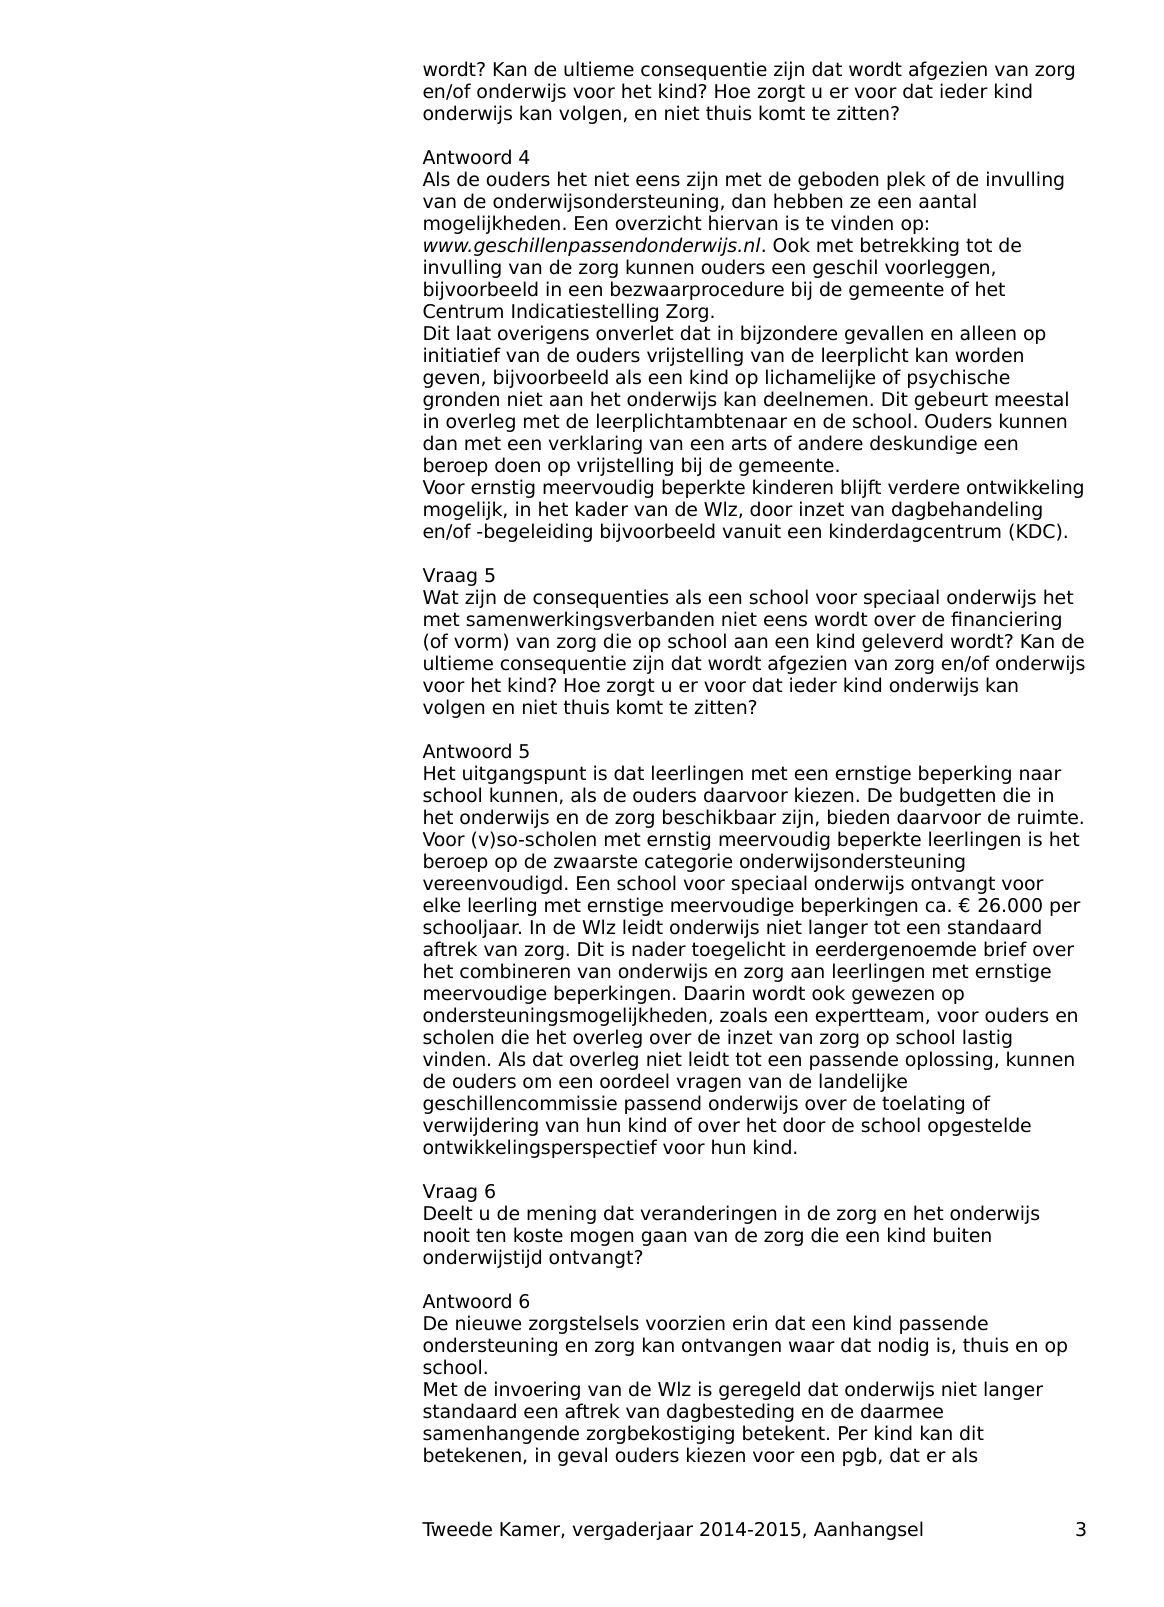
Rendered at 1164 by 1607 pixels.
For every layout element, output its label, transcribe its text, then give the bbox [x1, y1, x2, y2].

text Wat zijn de consequenties als een school voor speciaal onderwijs het met samenwerkingsverbanden niet eens wordt over de financiering (of vorm) van zorg die op school aan een kind geleverd wordt? Kan de ultieme consequentie zijn dat wordt afgezien van zorg en/of onderwijs voor het kind? Hoe zorgt u er voor dat ieder kind onderwijs kan volgen en niet thuis komt te zitten? [422, 587, 1087, 719]
text Antwoord 6 [422, 1291, 1087, 1313]
text Dit laat overigens onverlet dat in bijzondere gevallen en alleen op initiatief van de ouders vrijstelling van de leerplicht kan worden geven, bijvoorbeeld als een kind op lichamelijke of psychische gronden niet aan het onderwijs kan deelnemen. Dit gebeurt meestal in overleg met de leerplichtambtenaar en de school. Ouders kunnen dan met een verklaring van een arts of andere deskundige een beroep doen op vrijstelling bij de gemeente. [422, 323, 1087, 477]
text Als de ouders het niet eens zijn met de geboden plek of de invulling van de onderwijsondersteuning, dan hebben ze een aantal mogelijkheden. Een overzicht hiervan is te vinden op: www.geschillenpassendonderwijs.nl. Ook met betrekking tot de invulling van de zorg kunnen ouders een geschil voorleggen, bijvoorbeeld in een bezwaarprocedure bij de gemeente of het Centrum Indicatiestelling Zorg. [422, 169, 1087, 323]
text Met de invoering van de Wlz is geregeld dat onderwijs niet langer standaard een aftrek van dagbesteding en de daarmee samenhangende zorgbekostiging betekent. Per kind kan dit betekenen, in geval ouders kiezen voor een pgb, dat er als [422, 1379, 1087, 1467]
text Voor ernstig meervoudig beperkte kinderen blijft verdere ontwikkeling mogelijk, in het kader van de Wlz, door inzet van dagbehandeling en/of -begeleiding bijvoorbeeld vanuit een kinderdagcentrum (KDC). [422, 477, 1087, 543]
text Het uitgangspunt is dat leerlingen met een ernstige beperking naar school kunnen, als de ouders daarvoor kiezen. De budgetten die in het onderwijs en de zorg beschikbaar zijn, bieden daarvoor de ruimte. Voor (v)so-scholen met ernstig meervoudig beperkte leerlingen is het beroep op de zwaarste categorie onderwijsondersteuning vereenvoudigd. Een school voor speciaal onderwijs ontvangt voor elke leerling met ernstige meervoudige beperkingen ca. € 26.000 per schooljaar. In de Wlz leidt onderwijs niet langer tot een standaard aftrek van zorg. Dit is nader toegelicht in eerdergenoemde brief over het combineren van onderwijs en zorg aan leerlingen met ernstige meervoudige beperkingen. Daarin wordt ook gewezen op ondersteuningsmogelijkheden, zoals een expertteam, voor ouders en scholen die het overleg over de inzet van zorg op school lastig vinden. Als dat overleg niet leidt tot een passende oplossing, kunnen de ouders om een oordeel vragen van de landelijke geschillencommissie passend onderwijs over de toelating of verwijdering van hun kind of over het door de school opgestelde ontwikkelingsperspectief voor hun kind. [422, 763, 1087, 1159]
text Deelt u de mening dat veranderingen in de zorg en het onderwijs nooit ten koste mogen gaan van de zorg die een kind buiten onderwijstijd ontvangt? [422, 1203, 1087, 1269]
text Vraag 6 [422, 1181, 1087, 1203]
text wordt? Kan de ultieme consequentie zijn dat wordt afgezien van zorg en/of onderwijs voor het kind? Hoe zorgt u er voor dat ieder kind onderwijs kan volgen, en niet thuis komt te zitten? [422, 59, 1087, 125]
text Antwoord 5 [422, 741, 1087, 763]
text Vraag 5 [422, 565, 1087, 587]
text De nieuwe zorgstelsels voorzien erin dat een kind passende ondersteuning en zorg kan ontvangen waar dat nodig is, thuis en op school. [422, 1313, 1087, 1379]
text Antwoord 4 [422, 147, 1087, 169]
